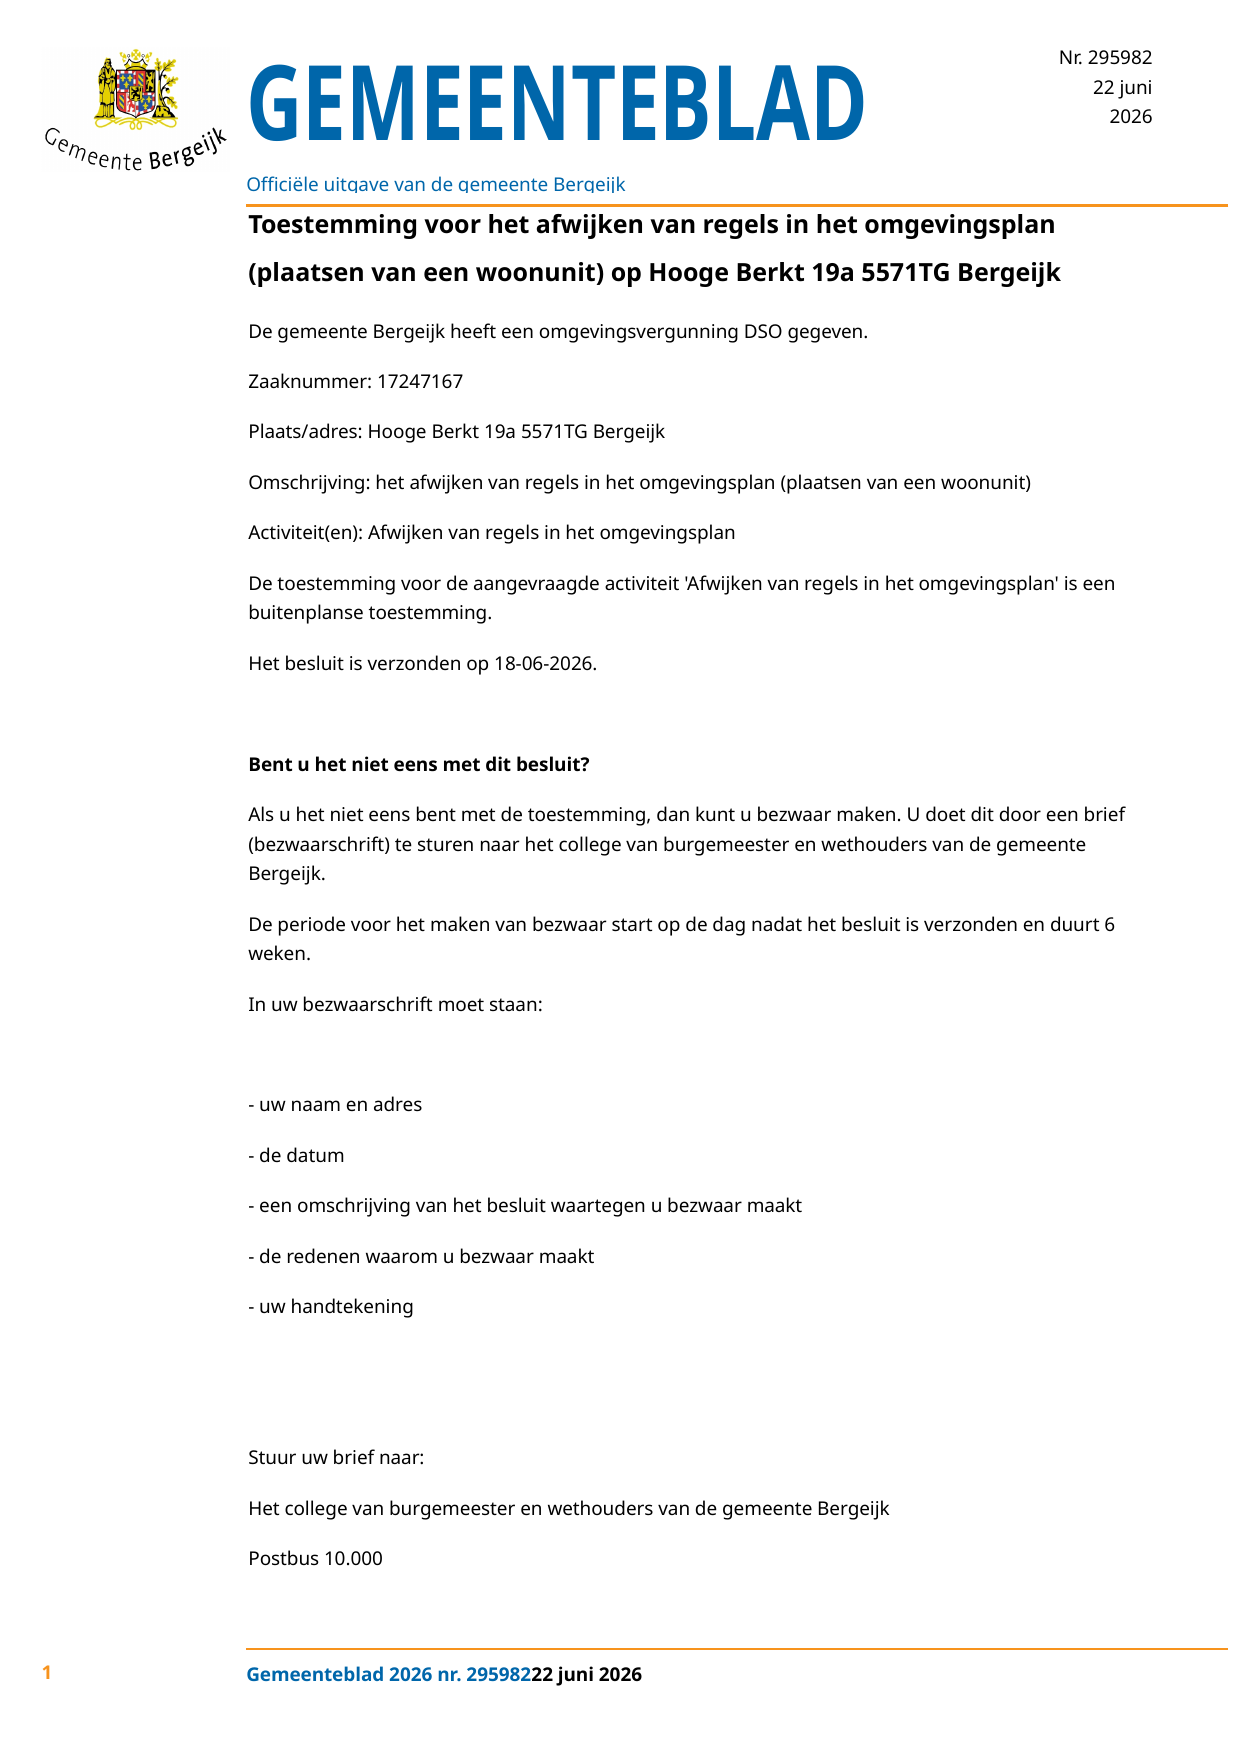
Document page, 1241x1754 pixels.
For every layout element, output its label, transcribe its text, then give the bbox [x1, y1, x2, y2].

text In uw bezwaarschrift moet staan: [248, 991, 1152, 1017]
text - een omschrijving van het besluit waartegen u bezwaar maakt [248, 1192, 1152, 1218]
text Postbus 10.000 [248, 1545, 1152, 1571]
text - uw handtekening [248, 1293, 1152, 1319]
text Omschrijving: het afwijken van regels in het omgevingsplan (plaatsen van een woonunit) [248, 469, 1152, 495]
text Als u het niet eens bent met de toestemming, dan kunt u bezwaar maken. U doet dit door een brief (bezwaarschrift) te sturen naar het college van burgemeester en wethouders van de gemeente Bergeijk. [248, 801, 1152, 886]
text - uw naam en adres [248, 1092, 1152, 1117]
text Het college van burgemeester en wethouders van de gemeente Bergeijk [248, 1495, 1152, 1521]
text De gemeente Bergeijk heeft een omgevingsvergunning DSO gegeven. [248, 318, 1152, 344]
text Bent u het niet eens met dit besluit? [248, 751, 1152, 777]
text Toestemming voor het afwijken van regels in het omgevingsplan (plaatsen van een woonunit) op Hooge Berkt 19a 5571TG Bergeijk [248, 207, 1152, 288]
text Het besluit is verzonden op 18-06-2026. [248, 650, 1152, 676]
text - de redenen waarom u bezwaar maakt [248, 1243, 1152, 1269]
picture [41, 47, 231, 172]
text Plaats/adres: Hooge Berkt 19a 5571TG Bergeijk [248, 419, 1152, 444]
text De toestemming voor de aangevraagde activiteit 'Afwijken van regels in het omgevingsplan' is een buitenplanse toestemming. [248, 570, 1152, 625]
text Activiteit(en): Afwijken van regels in het omgevingsplan [248, 519, 1152, 545]
text Stuur uw brief naar: [248, 1444, 1152, 1470]
text De periode voor het maken van bezwaar start op de dag nadat het besluit is verzonden en duurt 6 weken. [248, 911, 1152, 966]
text - de datum [248, 1142, 1152, 1168]
text Zaaknummer: 17247167 [248, 368, 1152, 394]
